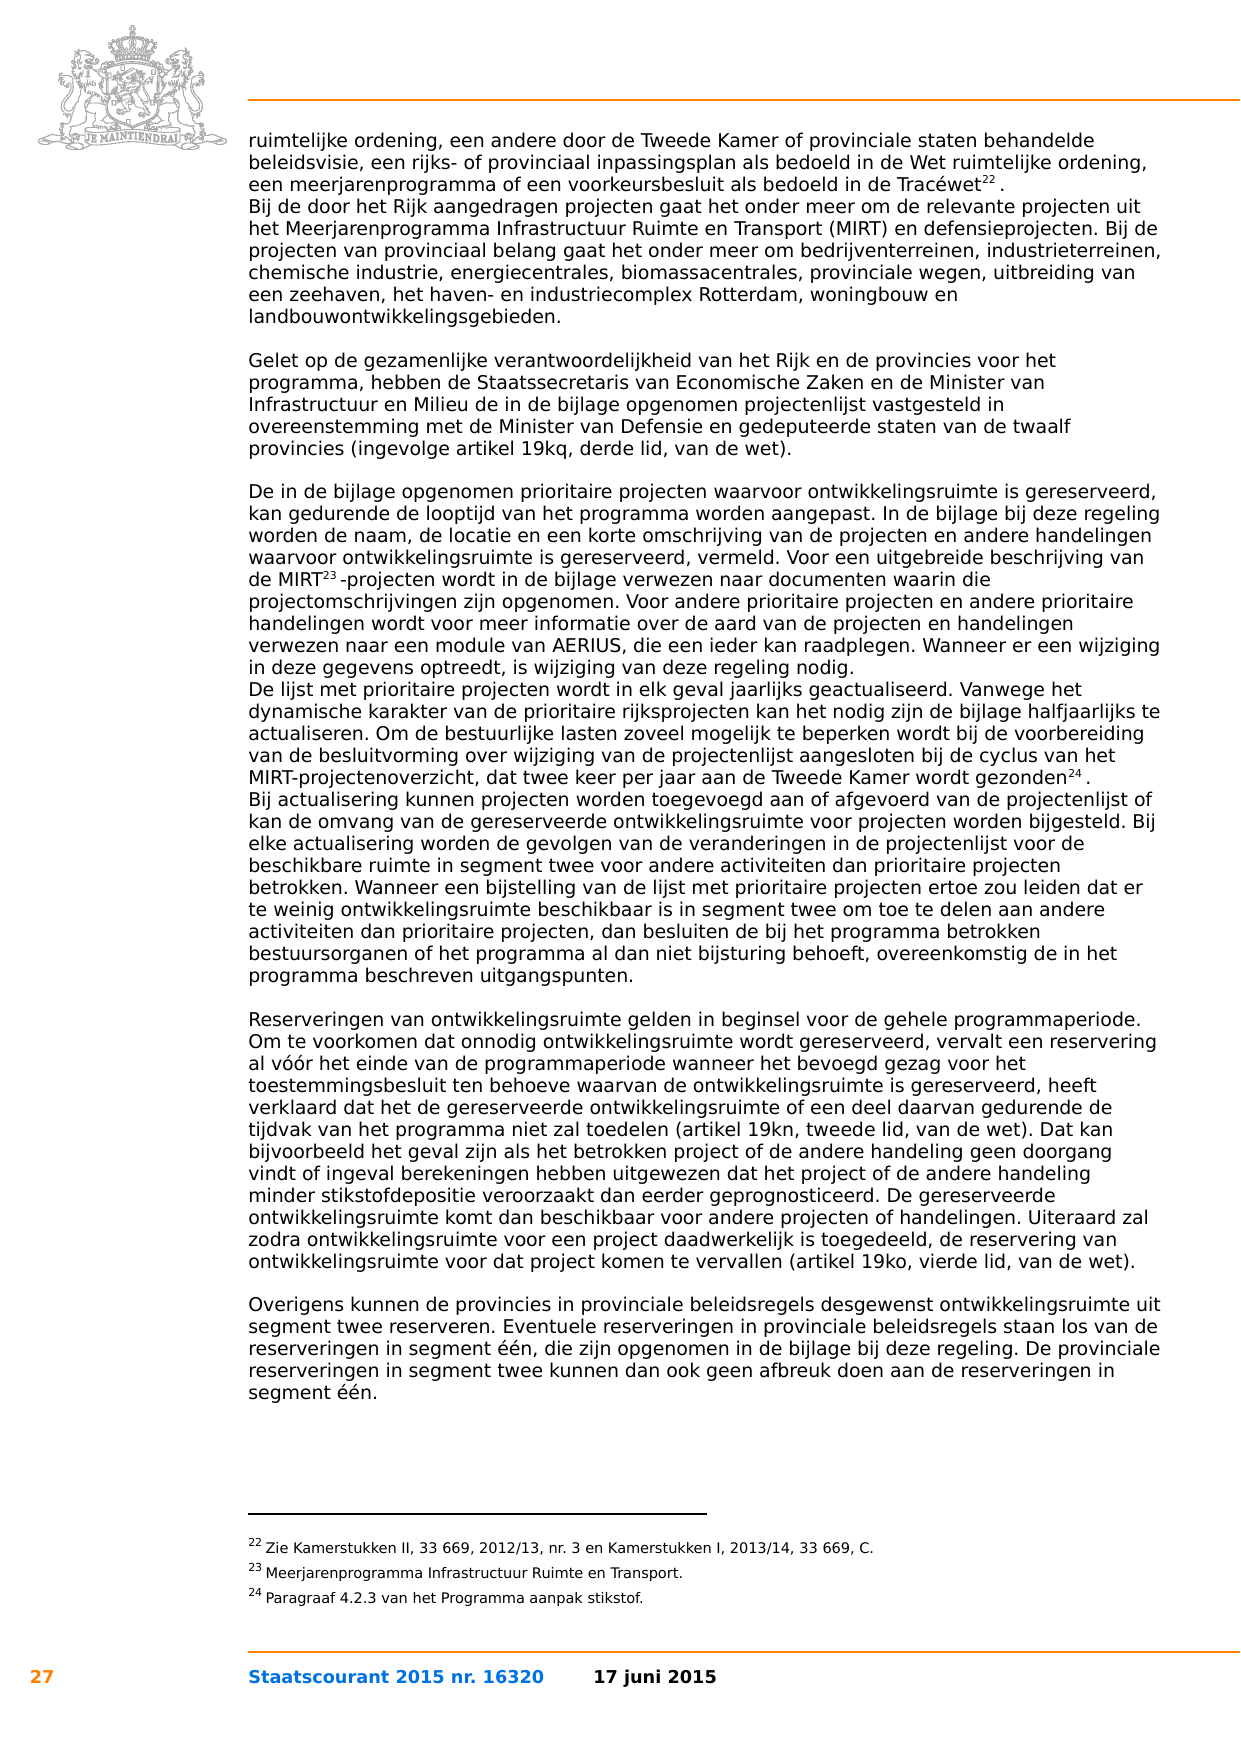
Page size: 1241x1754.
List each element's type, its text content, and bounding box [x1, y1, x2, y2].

text De in de bijlage opgenomen prioritaire projecten waarvoor ontwikkelingsruimte is gereserveerd, kan gedurende de looptijd van het programma worden aangepast. In de bijlage bij deze regeling worden de naam, de locatie en een korte omschrijving van de projecten en andere handelingen waarvoor ontwikkelingsruimte is gereserveerd, vermeld. Voor een uitgebreide beschrijving van de MIRT-projecten wordt in de bijlage verwezen naar documenten waarin die projectomschrijvingen zijn opgenomen. Voor andere prioritaire projecten en andere prioritaire handelingen wordt voor meer informatie over de aard van de projecten en handelingen verwezen naar een module van AERIUS, die een ieder kan raadplegen. Wanneer er een wijziging in deze gegevens optreedt, is wijziging van deze regeling nodig. [248, 481, 1163, 679]
text Bij actualisering kunnen projecten worden toegevoegd aan of afgevoerd van de projectenlijst of kan de omvang van de gereserveerde ontwikkelingsruimte voor projecten worden bijgesteld. Bij elke actualisering worden de gevolgen van de veranderingen in de projectenlijst voor de beschikbare ruimte in segment twee voor andere activiteiten dan prioritaire projecten betrokken. Wanneer een bijstelling van de lijst met prioritaire projecten ertoe zou leiden dat er te weinig ontwikkelingsruimte beschikbaar is in segment twee om toe te delen aan andere activiteiten dan prioritaire projecten, dan besluiten de bij het programma betrokken bestuursorganen of het programma al dan niet bijsturing behoeft, overeenkomstig de in het programma beschreven uitgangspunten. [248, 789, 1163, 987]
text Overigens kunnen de provincies in provinciale beleidsregels desgewenst ontwikkelingsruimte uit segment twee reserveren. Eventuele reserveringen in provinciale beleidsregels staan los van de reserveringen in segment één, die zijn opgenomen in de bijlage bij deze regeling. De provinciale reserveringen in segment twee kunnen dan ook geen afbreuk doen aan de reserveringen in segment één. [248, 1294, 1163, 1404]
text Paragraaf 4.2.3 van het Programma aanpak stikstof. [248, 1586, 1163, 1608]
text Bij de door het Rijk aangedragen projecten gaat het onder meer om de relevante projecten uit het Meerjarenprogramma Infrastructuur Ruimte en Transport (MIRT) en defensieprojecten. Bij de projecten van provinciaal belang gaat het onder meer om bedrijventerreinen, industrieterreinen, chemische industrie, energiecentrales, biomassacentrales, provinciale wegen, uitbreiding van een zeehaven, het haven- en industriecomplex Rotterdam, woningbouw en landbouwontwikkelingsgebieden. [248, 196, 1163, 328]
picture [38, 25, 227, 150]
text ruimtelijke ordening, een andere door de Tweede Kamer of provinciale staten behandelde beleidsvisie, een rijks- of provinciaal inpassingsplan als bedoeld in de Wet ruimtelijke ordening, een meerjarenprogramma of een voorkeursbesluit als bedoeld in de Tracéwet. [248, 130, 1163, 196]
text Meerjarenprogramma Infrastructuur Ruimte en Transport. [248, 1561, 1163, 1583]
text Reserveringen van ontwikkelingsruimte gelden in beginsel voor de gehele programmaperiode. Om te voorkomen dat onnodig ontwikkelingsruimte wordt gereserveerd, vervalt een reservering al vóór het einde van de programmaperiode wanneer het bevoegd gezag voor het toestemmingsbesluit ten behoeve waarvan de ontwikkelingsruimte is gereserveerd, heeft verklaard dat het de gereserveerde ontwikkelingsruimte of een deel daarvan gedurende de tijdvak van het programma niet zal toedelen (artikel 19kn, tweede lid, van de wet). Dat kan bijvoorbeeld het geval zijn als het betrokken project of de andere handeling geen doorgang vindt of ingeval berekeningen hebben uitgewezen dat het project of de andere handeling minder stikstofdepositie veroorzaakt dan eerder geprognosticeerd. De gereserveerde ontwikkelingsruimte komt dan beschikbaar voor andere projecten of handelingen. Uiteraard zal zodra ontwikkelingsruimte voor een project daadwerkelijk is toegedeeld, de reservering van ontwikkelingsruimte voor dat project komen te vervallen (artikel 19ko, vierde lid, van de wet). [248, 1009, 1163, 1272]
text Gelet op de gezamenlijke verantwoordelijkheid van het Rijk en de provincies voor het programma, hebben de Staatssecretaris van Economische Zaken en de Minister van Infrastructuur en Milieu de in de bijlage opgenomen projectenlijst vastgesteld in overeenstemming met de Minister van Defensie en gedeputeerde staten van de twaalf provincies (ingevolge artikel 19kq, derde lid, van de wet). [248, 349, 1163, 459]
text De lijst met prioritaire projecten wordt in elk geval jaarlijks geactualiseerd. Vanwege het dynamische karakter van de prioritaire rijksprojecten kan het nodig zijn de bijlage halfjaarlijks te actualiseren. Om de bestuurlijke lasten zoveel mogelijk te beperken wordt bij de voorbereiding van de besluitvorming over wijziging van de projectenlijst aangesloten bij de cyclus van het MIRT-projectenoverzicht, dat twee keer per jaar aan de Tweede Kamer wordt gezonden. [248, 679, 1163, 789]
text Zie Kamerstukken II, 33 669, 2012/13, nr. 3 en Kamerstukken I, 2013/14, 33 669, C. [248, 1536, 1163, 1558]
